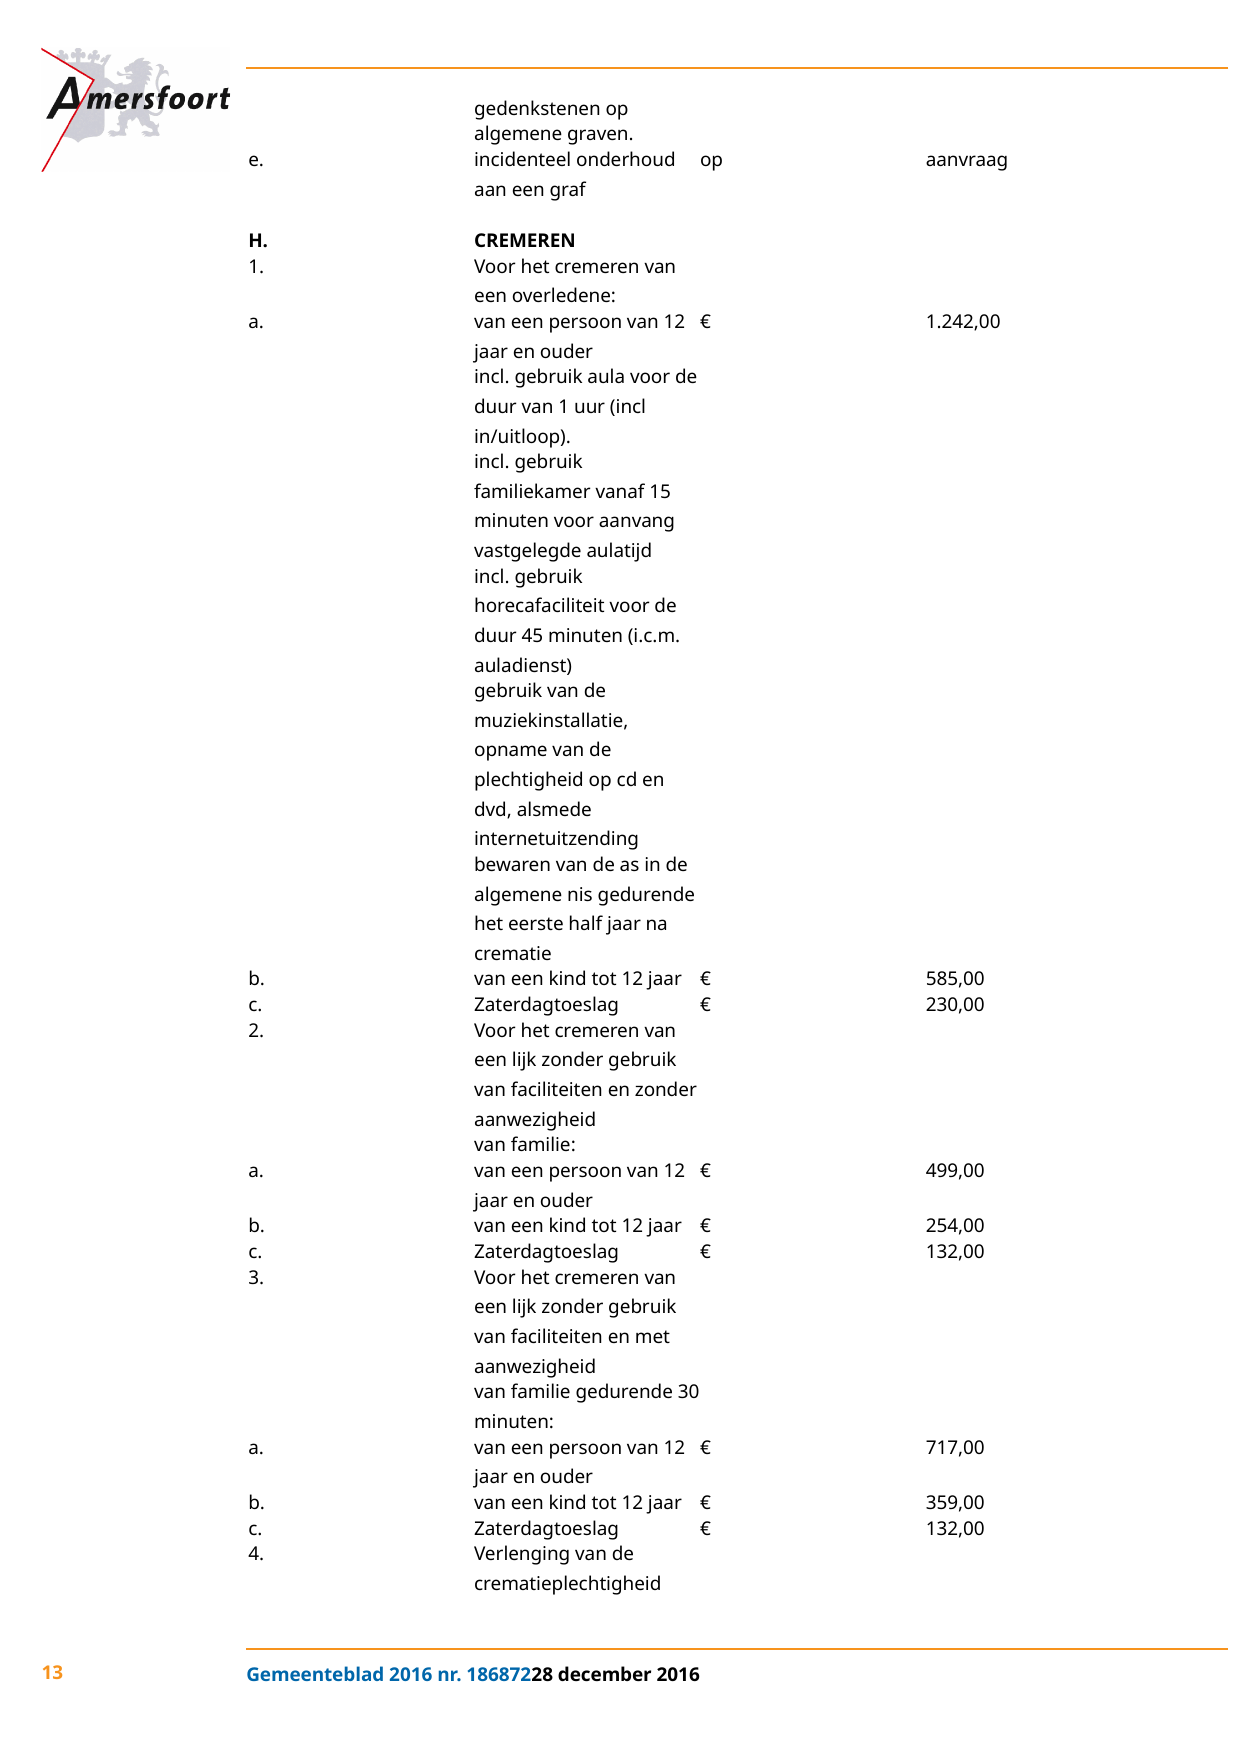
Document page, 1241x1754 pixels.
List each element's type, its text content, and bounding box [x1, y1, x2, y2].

table_cell [926, 227, 1152, 253]
table_cell [700, 1541, 926, 1596]
table_cell [700, 1017, 926, 1132]
table_cell b. [248, 966, 474, 991]
table_cell [926, 364, 1152, 448]
table_cell bewaren van de as in de algemene nis gedurende het eerste half jaar na crematie [474, 851, 700, 966]
table_cell a. [248, 1157, 474, 1213]
table_cell [926, 1541, 1152, 1596]
table_cell [248, 121, 474, 146]
table_cell van een kind tot 12 jaar [474, 1489, 700, 1515]
table_cell [700, 449, 926, 563]
table_cell gebruik van de muziekinstallatie, opname van de plechtigheid op cd en dvd, alsmede internetuitzending [474, 678, 700, 851]
table_cell 3. [248, 1264, 474, 1378]
table_cell € [700, 1489, 926, 1515]
table_cell op [700, 146, 926, 202]
table_cell 254,00 [926, 1213, 1152, 1238]
table_cell van een persoon van 12 jaar en ouder [474, 1157, 700, 1213]
table_cell [926, 202, 1152, 227]
table_cell b. [248, 1213, 474, 1238]
table_cell [248, 1379, 474, 1434]
table_cell Voor het cremeren van een lijk zonder gebruik van faciliteiten en met aanwezigheid [474, 1264, 700, 1378]
table_cell van een kind tot 12 jaar [474, 1213, 700, 1238]
table_cell [474, 202, 700, 227]
table_cell [926, 1264, 1152, 1378]
table_cell c. [248, 991, 474, 1017]
table_cell [926, 1132, 1152, 1157]
table_cell € [700, 1238, 926, 1264]
table_cell c. [248, 1515, 474, 1541]
table_cell b. [248, 1489, 474, 1515]
table_cell Verlenging van de crematieplechtigheid [474, 1541, 700, 1596]
table_cell [926, 563, 1152, 677]
table_cell [926, 1017, 1152, 1132]
table_cell van familie gedurende 30 minuten: [474, 1379, 700, 1434]
table_cell [700, 1379, 926, 1434]
table_cell gedenkstenen op [474, 95, 700, 121]
table_cell algemene graven. [474, 121, 700, 146]
table_cell [248, 449, 474, 563]
table_cell incl. gebruik horecafaciliteit voor de duur 45 minuten (i.c.m. auladienst) [474, 563, 700, 677]
table_cell van een persoon van 12 jaar en ouder [474, 308, 700, 364]
table_cell 359,00 [926, 1489, 1152, 1515]
table_cell 132,00 [926, 1238, 1152, 1264]
table_cell [248, 1132, 474, 1157]
table_cell a. [248, 1434, 474, 1489]
table_cell [926, 253, 1152, 308]
table_cell Voor het cremeren van een lijk zonder gebruik van faciliteiten en zonder aanwezigheid [474, 1017, 700, 1132]
table_cell [248, 563, 474, 677]
table_cell H. [248, 227, 474, 253]
table_cell [700, 227, 926, 253]
table_cell 585,00 [926, 966, 1152, 991]
table_cell [700, 202, 926, 227]
table_cell a. [248, 308, 474, 364]
table_cell Zaterdagtoeslag [474, 991, 700, 1017]
table_cell € [700, 1515, 926, 1541]
table_cell [700, 678, 926, 851]
table_cell 1. [248, 253, 474, 308]
table_cell [700, 253, 926, 308]
table_cell CREMEREN [474, 227, 700, 253]
table_cell aanvraag [926, 146, 1152, 202]
table_cell Zaterdagtoeslag [474, 1238, 700, 1264]
picture [41, 47, 231, 172]
table_cell € [700, 991, 926, 1017]
table_cell [248, 678, 474, 851]
table_cell [926, 95, 1152, 121]
table_cell € [700, 966, 926, 991]
table_cell incl. gebruik familiekamer vanaf 15 minuten voor aanvang vastgelegde aulatijd [474, 449, 700, 563]
table_cell incidenteel onderhoud aan een graf [474, 146, 700, 202]
table_cell [248, 364, 474, 448]
table_cell € [700, 1213, 926, 1238]
table_cell van een kind tot 12 jaar [474, 966, 700, 991]
table_cell 2. [248, 1017, 474, 1132]
table_cell c. [248, 1238, 474, 1264]
table_cell [926, 449, 1152, 563]
table_cell 499,00 [926, 1157, 1152, 1213]
table_cell Zaterdagtoeslag [474, 1515, 700, 1541]
table_cell € [700, 308, 926, 364]
table_cell [700, 364, 926, 448]
table_cell € [700, 1157, 926, 1213]
table_cell [700, 1264, 926, 1378]
table_cell [700, 95, 926, 121]
table_cell van familie: [474, 1132, 700, 1157]
table_cell [248, 95, 474, 121]
table_cell [248, 851, 474, 966]
table_cell incl. gebruik aula voor de duur van 1 uur (incl in/uitloop). [474, 364, 700, 448]
table_cell [926, 1379, 1152, 1434]
table_cell 230,00 [926, 991, 1152, 1017]
table_cell Voor het cremeren van een overledene: [474, 253, 700, 308]
table_cell 4. [248, 1541, 474, 1596]
table_cell [926, 851, 1152, 966]
table_cell 1.242,00 [926, 308, 1152, 364]
table_cell [926, 678, 1152, 851]
table_cell [700, 851, 926, 966]
table_cell [700, 121, 926, 146]
table_cell 717,00 [926, 1434, 1152, 1489]
table_cell e. [248, 146, 474, 202]
table_cell van een persoon van 12 jaar en ouder [474, 1434, 700, 1489]
table_cell [700, 1132, 926, 1157]
table_cell 132,00 [926, 1515, 1152, 1541]
table_cell [248, 202, 474, 227]
table_cell [700, 563, 926, 677]
table_cell [926, 121, 1152, 146]
table_cell € [700, 1434, 926, 1489]
